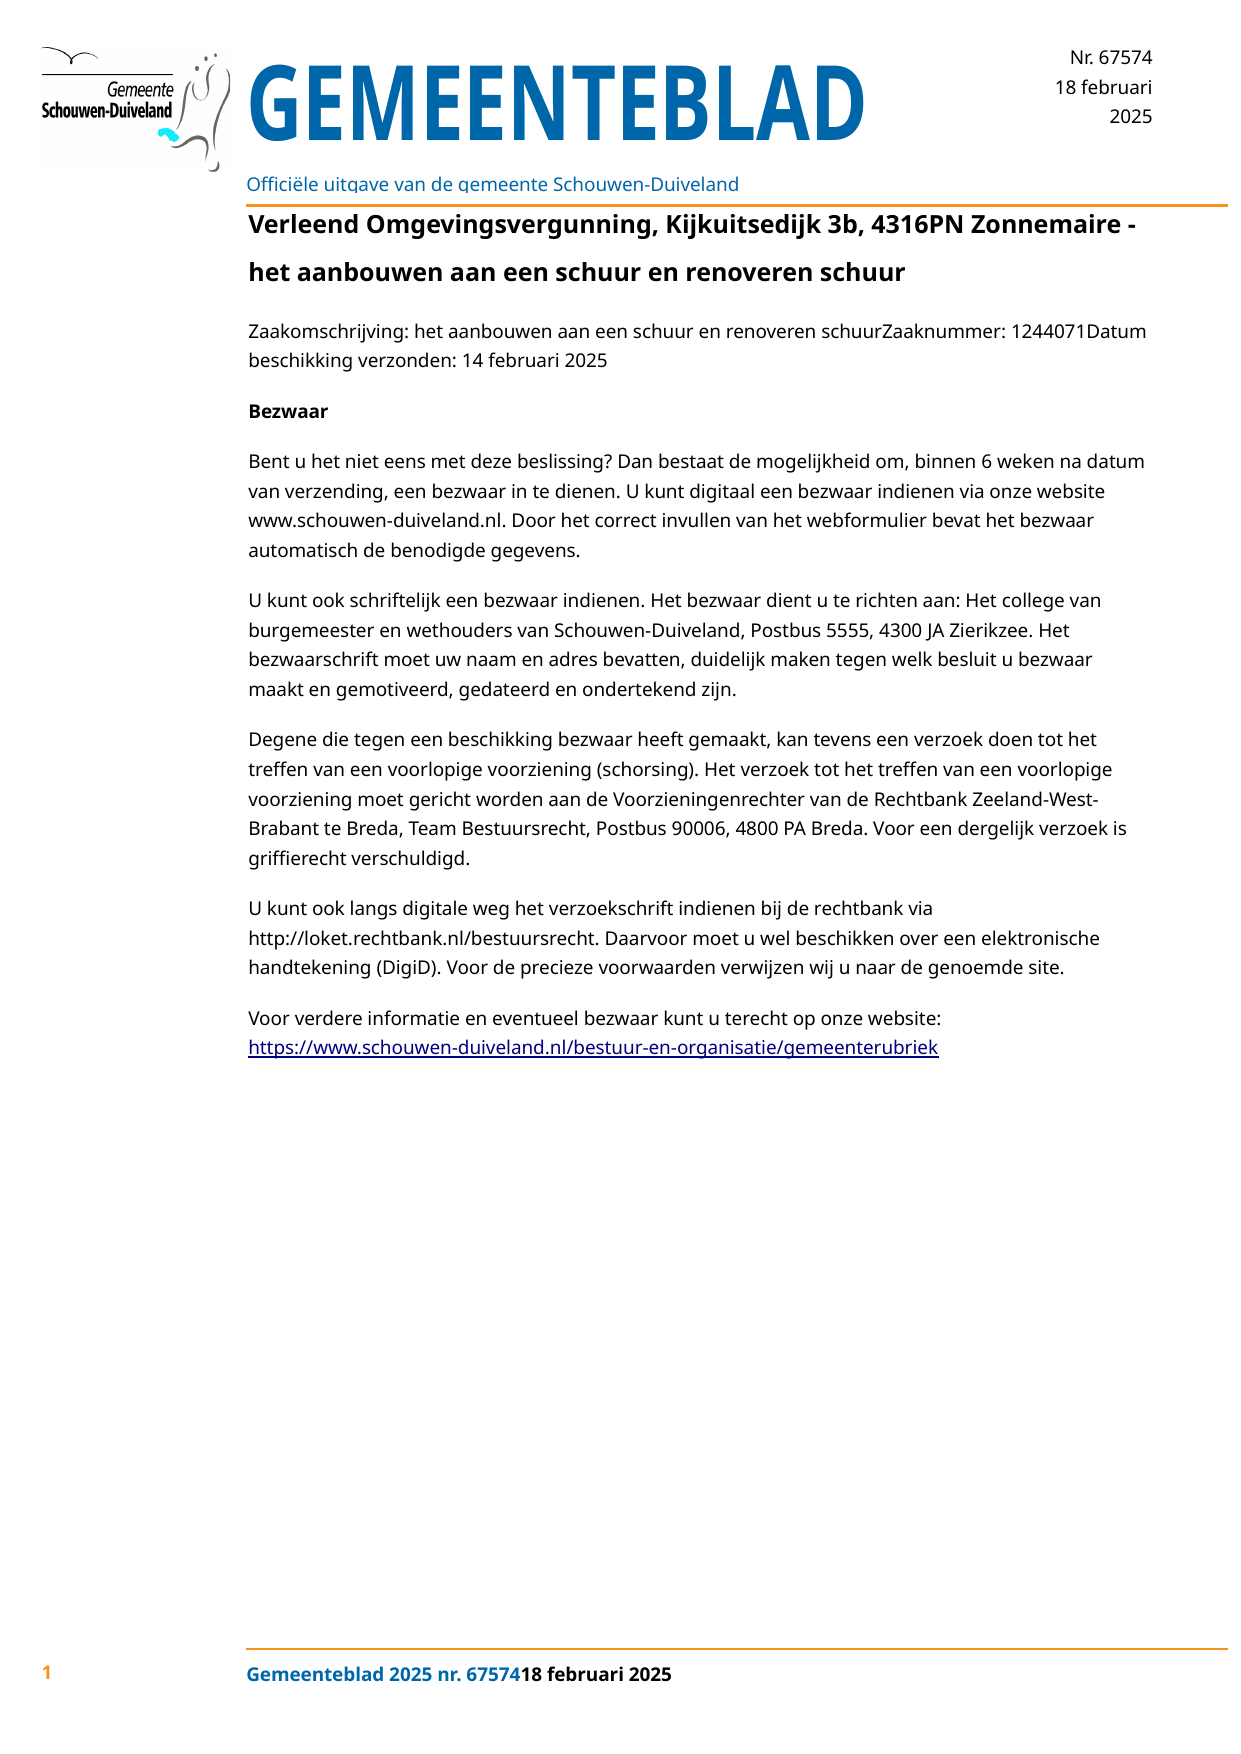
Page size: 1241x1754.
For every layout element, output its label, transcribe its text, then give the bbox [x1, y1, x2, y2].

text Bent u het niet eens met deze beslissing? Dan bestaat de mogelijkheid om, binnen 6 weken na datum van verzending, een bezwaar in te dienen. U kunt digitaal een bezwaar indienen via onze website www.schouwen-duiveland.nl. Door het correct invullen van het webformulier bevat het bezwaar automatisch de benodigde gegevens. [248, 448, 1152, 563]
text Voor verdere informatie en eventueel bezwaar kunt u terecht op onze website: https://www.schouwen-duiveland.nl/bestuur-en-organisatie/gemeenterubriek [248, 1005, 1152, 1060]
text Degene die tegen een beschikking bezwaar heeft gemaakt, kan tevens een verzoek doen tot het treffen van een voorlopige voorziening (schorsing). Het verzoek tot het treffen van een voorlopige voorziening moet gericht worden aan de Voorzieningenrechter van de Rechtbank Zeeland-West-Brabant te Breda, Team Bestuursrecht, Postbus 90006, 4800 PA Breda. Voor een dergelijk verzoek is griffierecht verschuldigd. [248, 727, 1152, 871]
text U kunt ook schriftelijk een bezwaar indienen. Het bezwaar dient u te richten aan: Het college van burgemeester en wethouders van Schouwen-Duiveland, Postbus 5555, 4300 JA Zierikzee. Het bezwaarschrift moet uw naam en adres bevatten, duidelijk maken tegen welk besluit u bezwaar maakt en gemotiveerd, gedateerd en ondertekend zijn. [248, 587, 1152, 702]
picture [41, 47, 231, 172]
text Zaakomschrijving: het aanbouwen aan een schuur en renoveren schuurZaaknummer: 1244071Datum beschikking verzonden: 14 februari 2025 [248, 318, 1152, 373]
text U kunt ook langs digitale weg het verzoekschrift indienen bij de rechtbank via http://loket.rechtbank.nl/bestuursrecht. Daarvoor moet u wel beschikken over een elektronische handtekening (DigiD). Voor de precieze voorwaarden verwijzen wij u naar de genoemde site. [248, 895, 1152, 980]
text Verleend Omgevingsvergunning, Kijkuitsedijk 3b, 4316PN Zonnemaire - het aanbouwen aan een schuur en renoveren schuur [248, 207, 1152, 288]
text Bezwaar [248, 398, 1152, 424]
